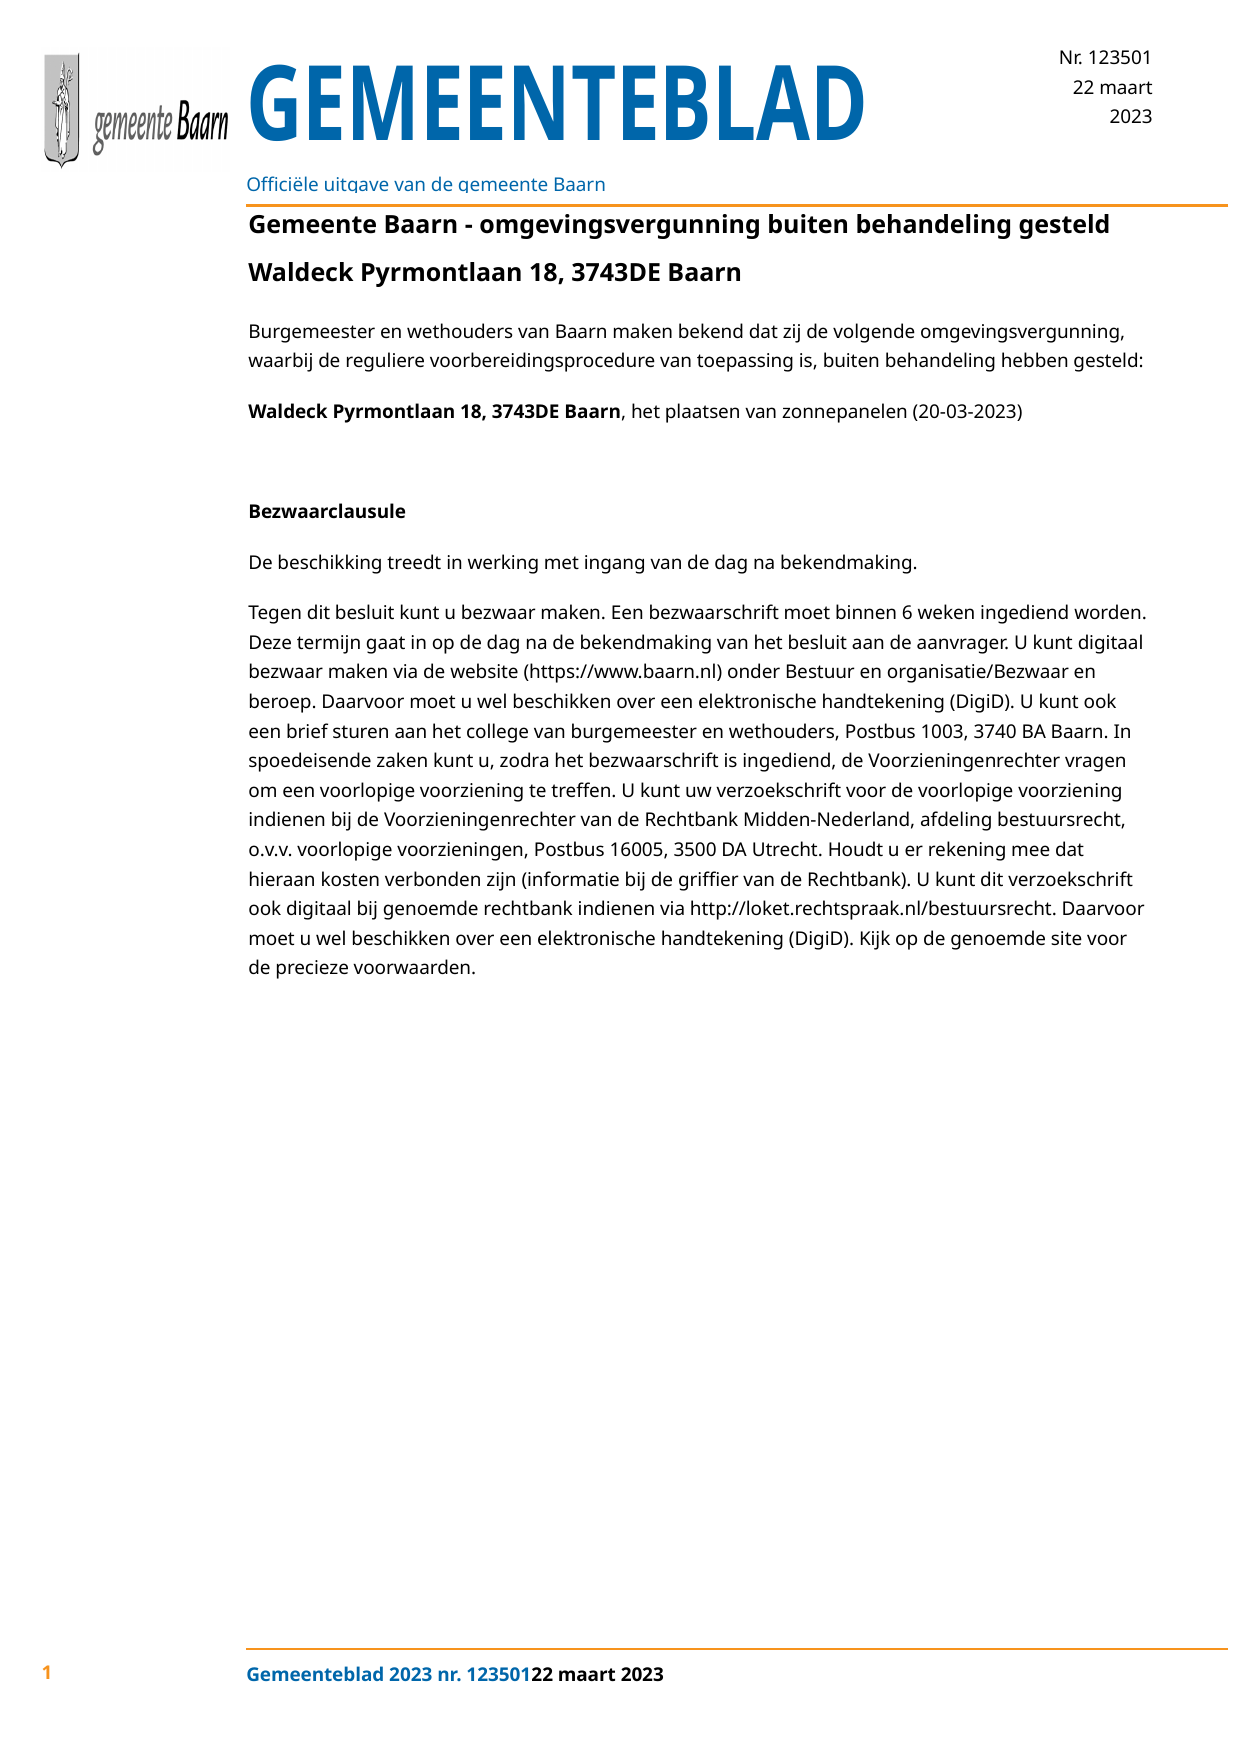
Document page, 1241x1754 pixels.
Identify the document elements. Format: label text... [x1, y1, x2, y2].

text De beschikking treedt in werking met ingang van de dag na bekendmaking. [248, 549, 1152, 575]
picture [41, 47, 231, 172]
text Bezwaarclausule [248, 499, 1152, 524]
text Gemeente Baarn - omgevingsvergunning buiten behandeling gesteld Waldeck Pyrmontlaan 18, 3743DE Baarn [248, 207, 1152, 288]
text Waldeck Pyrmontlaan 18, 3743DE Baarn, het plaatsen van zonnepanelen (20-03-2023) [248, 398, 1152, 424]
text Tegen dit besluit kunt u bezwaar maken. Een bezwaarschrift moet binnen 6 weken ingediend worden. Deze termijn gaat in op de dag na de bekendmaking van het besluit aan de aanvrager. U kunt digitaal bezwaar maken via de website (https://www.baarn.nl) onder Bestuur en organisatie/Bezwaar en beroep. Daarvoor moet u wel beschikken over een elektronische handtekening (DigiD). U kunt ook een brief sturen aan het college van burgemeester en wethouders, Postbus 1003, 3740 BA Baarn. In spoedeisende zaken kunt u, zodra het bezwaarschrift is ingediend, de Voorzieningenrechter vragen om een voorlopige voorziening te treffen. U kunt uw verzoekschrift voor de voorlopige voorziening indienen bij de Voorzieningenrechter van de Rechtbank Midden-Nederland, afdeling bestuursrecht, o.v.v. voorlopige voorzieningen, Postbus 16005, 3500 DA Utrecht. Houdt u er rekening mee dat hieraan kosten verbonden zijn (informatie bij de griffier van de Rechtbank). U kunt dit verzoekschrift ook digitaal bij genoemde rechtbank indienen via http://loket.rechtspraak.nl/bestuursrecht. Daarvoor moet u wel beschikken over een elektronische handtekening (DigiD). Kijk op de genoemde site voor de precieze voorwaarden. [248, 599, 1152, 980]
text Burgemeester en wethouders van Baarn maken bekend dat zij de volgende omgevingsvergunning, waarbij de reguliere voorbereidingsprocedure van toepassing is, buiten behandeling hebben gesteld: [248, 318, 1152, 373]
